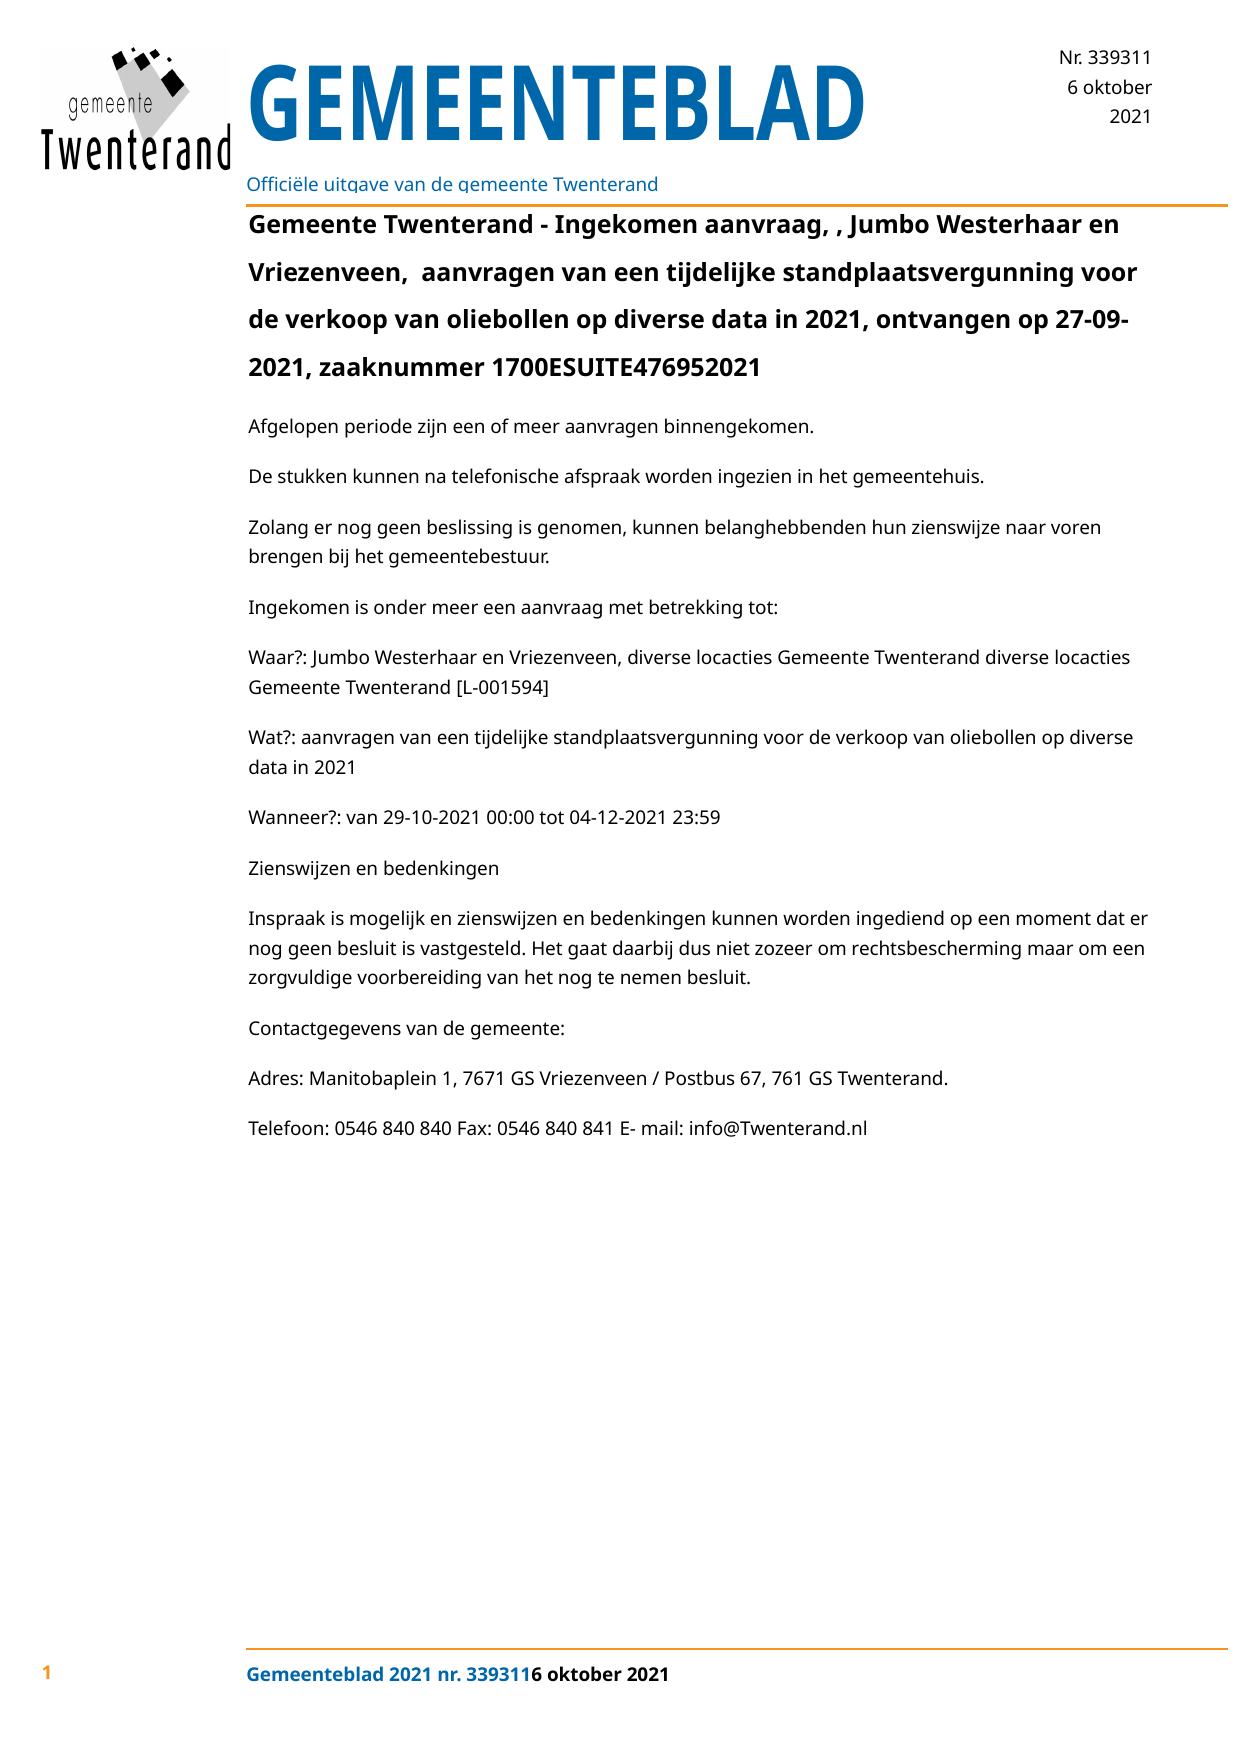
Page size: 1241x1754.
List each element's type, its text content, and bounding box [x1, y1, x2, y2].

text Zolang er nog geen beslissing is genomen, kunnen belanghebbenden hun zienswijze naar voren brengen bij het gemeentebestuur. [248, 514, 1152, 569]
text Waar?: Jumbo Westerhaar en Vriezenveen, diverse locacties Gemeente Twenterand diverse locacties Gemeente Twenterand [L-001594] [248, 644, 1152, 700]
text De stukken kunnen na telefonische afspraak worden ingezien in het gemeentehuis. [248, 463, 1152, 489]
text Telefoon: 0546 840 840 Fax: 0546 840 841 E- mail: info@Twenterand.nl [248, 1116, 1152, 1141]
text Gemeente Twenterand - Ingekomen aanvraag, , Jumbo Westerhaar en Vriezenveen, aanvragen van een tijdelijke standplaatsvergunning voor de verkoop van oliebollen op diverse data in 2021, ontvangen op 27-09-2021, zaaknummer 1700ESUITE476952021 [248, 207, 1152, 384]
text Wanneer?: van 29-10-2021 00:00 tot 04-12-2021 23:59 [248, 804, 1152, 830]
text Zienswijzen en bedenkingen [248, 855, 1152, 881]
text Contactgegevens van de gemeente: [248, 1015, 1152, 1041]
text Wat?: aanvragen van een tijdelijke standplaatsvergunning voor de verkoop van oliebollen op diverse data in 2021 [248, 724, 1152, 780]
picture [41, 47, 231, 172]
text Afgelopen periode zijn een of meer aanvragen binnengekomen. [248, 413, 1152, 439]
text Ingekomen is onder meer een aanvraag met betrekking tot: [248, 594, 1152, 620]
text Adres: Manitobaplein 1, 7671 GS Vriezenveen / Postbus 67, 761 GS Twenterand. [248, 1065, 1152, 1091]
text Inspraak is mogelijk en zienswijzen en bedenkingen kunnen worden ingediend op een moment dat er nog geen besluit is vastgesteld. Het gaat daarbij dus niet zozeer om rechtsbescherming maar om een zorgvuldige voorbereiding van het nog te nemen besluit. [248, 905, 1152, 990]
